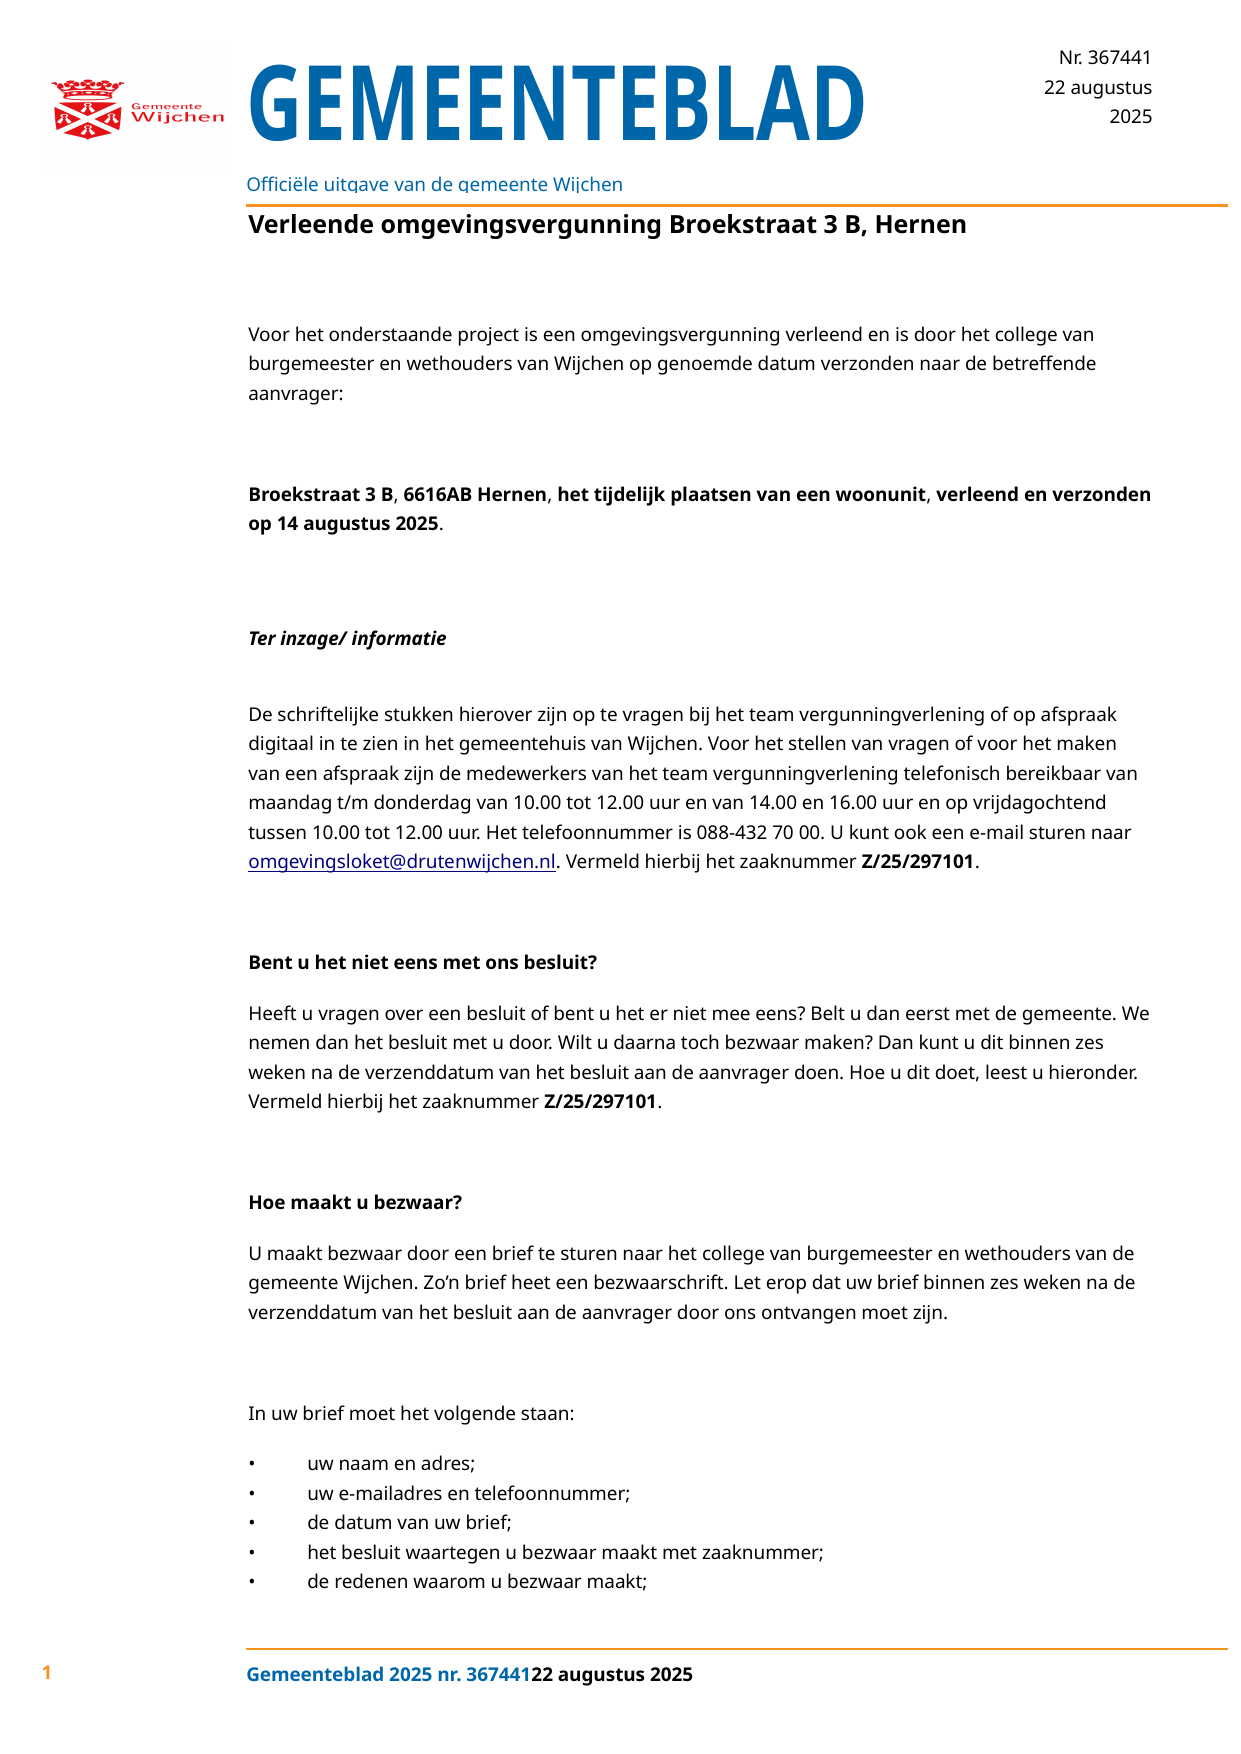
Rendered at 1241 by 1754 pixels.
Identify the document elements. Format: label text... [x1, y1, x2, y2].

picture [41, 47, 231, 172]
list uw e-mailadres en telefoonnummer; [248, 1480, 1152, 1506]
text Broekstraat 3 B, 6616AB Hernen, het tijdelijk plaatsen van een woonunit, verleend en verzonden op 14 augustus 2025. [248, 481, 1152, 536]
text In uw brief moet het volgende staan: [248, 1400, 1152, 1426]
text Verleende omgevingsvergunning Broekstraat 3 B, Hernen [248, 207, 1152, 241]
list het besluit waartegen u bezwaar maakt met zaaknummer; [248, 1539, 1152, 1565]
text U maakt bezwaar door een brief te sturen naar het college van burgemeester en wethouders van de gemeente Wijchen. Zo’n brief heet een bezwaarschrift. Let erop dat uw brief binnen zes weken na de verzenddatum van het besluit aan de aanvrager door ons ontvangen moet zijn. [248, 1240, 1152, 1325]
text Hoe maakt u bezwaar? [248, 1189, 1152, 1215]
list de datum van uw brief; [248, 1509, 1152, 1535]
text Ter inzage/ informatie [248, 625, 1152, 650]
text Voor het onderstaande project is een omgevingsvergunning verleend en is door het college van burgemeester en wethouders van Wijchen op genoemde datum verzonden naar de betreffende aanvrager: [248, 321, 1152, 406]
text De schriftelijke stukken hierover zijn op te vragen bij het team vergunningverlening of op afspraak digitaal in te zien in het gemeentehuis van Wijchen. Voor het stellen van vragen of voor het maken van een afspraak zijn de medewerkers van het team vergunningverlening telefonisch bereikbaar van maandag t/m donderdag van 10.00 tot 12.00 uur en van 14.00 en 16.00 uur en op vrijdagochtend tussen 10.00 tot 12.00 uur. Het telefoonnummer is 088-432 70 00. U kunt ook een e-mail sturen naar omgevingsloket@drutenwijchen.nl. Vermeld hierbij het zaaknummer Z/25/297101. [248, 701, 1152, 874]
list de redenen waarom u bezwaar maakt; [248, 1569, 1152, 1594]
text Heeft u vragen over een besluit of bent u het er niet mee eens? Belt u dan eerst met de gemeente. We nemen dan het besluit met u door. Wilt u daarna toch bezwaar maken? Dan kunt u dit binnen zes weken na de verzenddatum van het besluit aan de aanvrager doen. Hoe u dit doet, leest u hieronder. Vermeld hierbij het zaaknummer Z/25/297101. [248, 1000, 1152, 1114]
text Bent u het niet eens met ons besluit? [248, 949, 1152, 975]
list uw naam en adres; [248, 1450, 1152, 1476]
